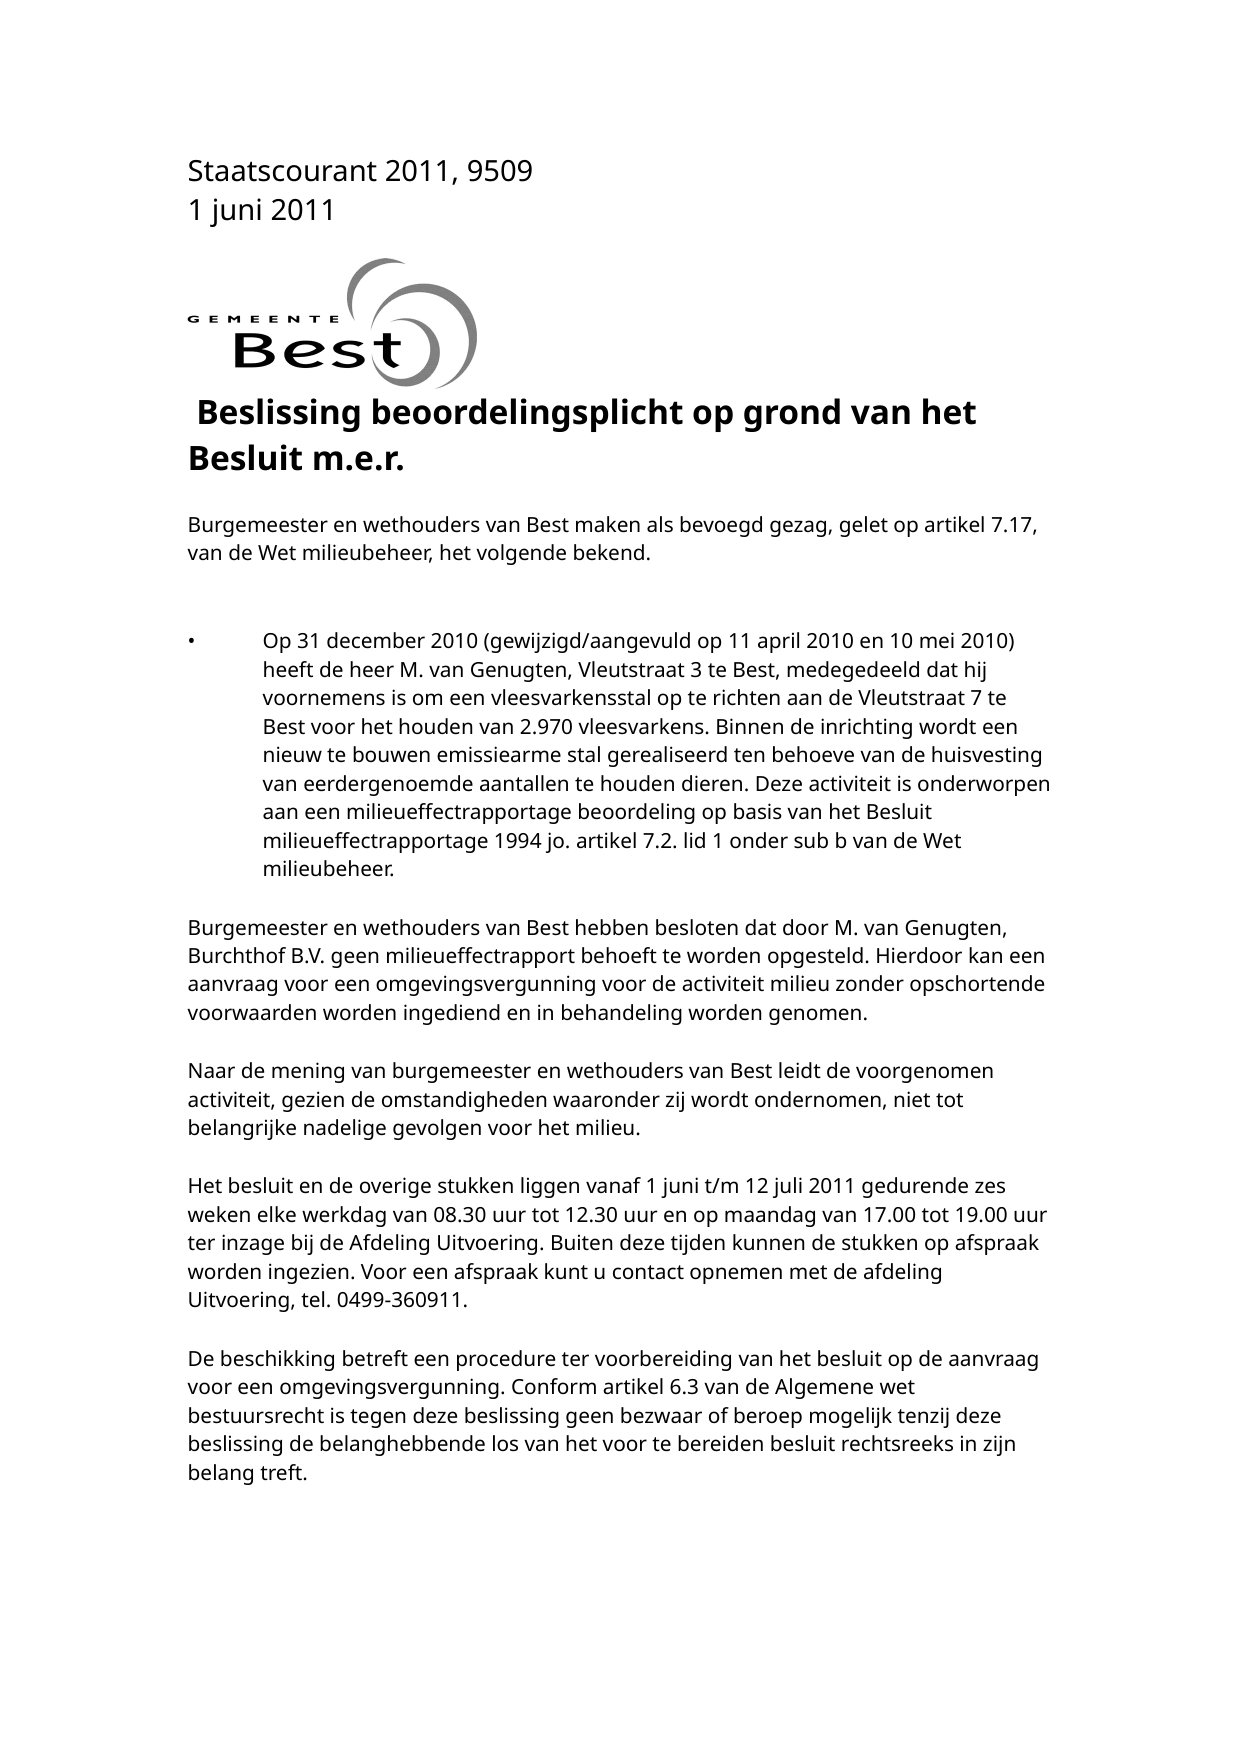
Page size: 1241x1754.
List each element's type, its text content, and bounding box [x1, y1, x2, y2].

text Burgemeester en wethouders van Best hebben besloten dat door M. van Genugten, Burchthof B.V. geen milieueffectrapport behoeft te worden opgesteld. Hierdoor kan een aanvraag voor een omgevingsvergunning voor de activiteit milieu zonder opschortende voorwaarden worden ingediend en in behandeling worden genomen. [187, 913, 1053, 1026]
picture [187, 258, 477, 389]
text Burgemeester en wethouders van Best maken als bevoegd gezag, gelet op artikel 7.17, van de Wet milieubeheer, het volgende bekend. [187, 510, 1053, 567]
list Op 31 december 2010 (gewijzigd/aangevuld op 11 april 2010 en 10 mei 2010) heeft de heer M. van Genugten, Vleutstraat 3 te Best, medegedeeld dat hij voornemens is om een vleesvarkensstal op te richten aan de Vleutstraat 7 te Best voor het houden van 2.970 vleesvarkens. Binnen de inrichting wordt een nieuw te bouwen emissiearme stal gerealiseerd ten behoeve van de huisvesting van eerdergenoemde aantallen te houden dieren. Deze activiteit is onderworpen aan een milieueffectrapportage beoordeling op basis van het Besluit milieueffectrapportage 1994 jo. artikel 7.2. lid 1 onder sub b van de Wet milieubeheer. [187, 627, 1053, 883]
text Het besluit en de overige stukken liggen vanaf 1 juni t/m 12 juli 2011 gedurende zes weken elke werkdag van 08.30 uur tot 12.30 uur en op maandag van 17.00 tot 19.00 uur ter inzage bij de Afdeling Uitvoering. Buiten deze tijden kunnen de stukken op afspraak worden ingezien. Voor een afspraak kunt u contact opnemen met de afdeling Uitvoering, tel. 0499-360911. [187, 1172, 1053, 1314]
text 1 juni 2011 [187, 190, 1053, 229]
text Staatscourant 2011, 9509 [187, 150, 1053, 190]
text De beschikking betreft een procedure ter voorbereiding van het besluit op de aanvraag voor een omgevingsvergunning. Conform artikel 6.3 van de Algemene wet bestuursrecht is tegen deze beslissing geen bezwaar of beroep mogelijk tenzij deze beslissing de belanghebbende los van het voor te bereiden besluit rechtsreeks in zijn belang treft. [187, 1344, 1053, 1486]
text Naar de mening van burgemeester en wethouders van Best leidt de voorgenomen activiteit, gezien de omstandigheden waaronder zij wordt ondernomen, niet tot belangrijke nadelige gevolgen voor het milieu. [187, 1056, 1053, 1142]
subtitle Beslissing beoordelingsplicht op grond van het Besluit m.e.r. [187, 271, 1053, 480]
